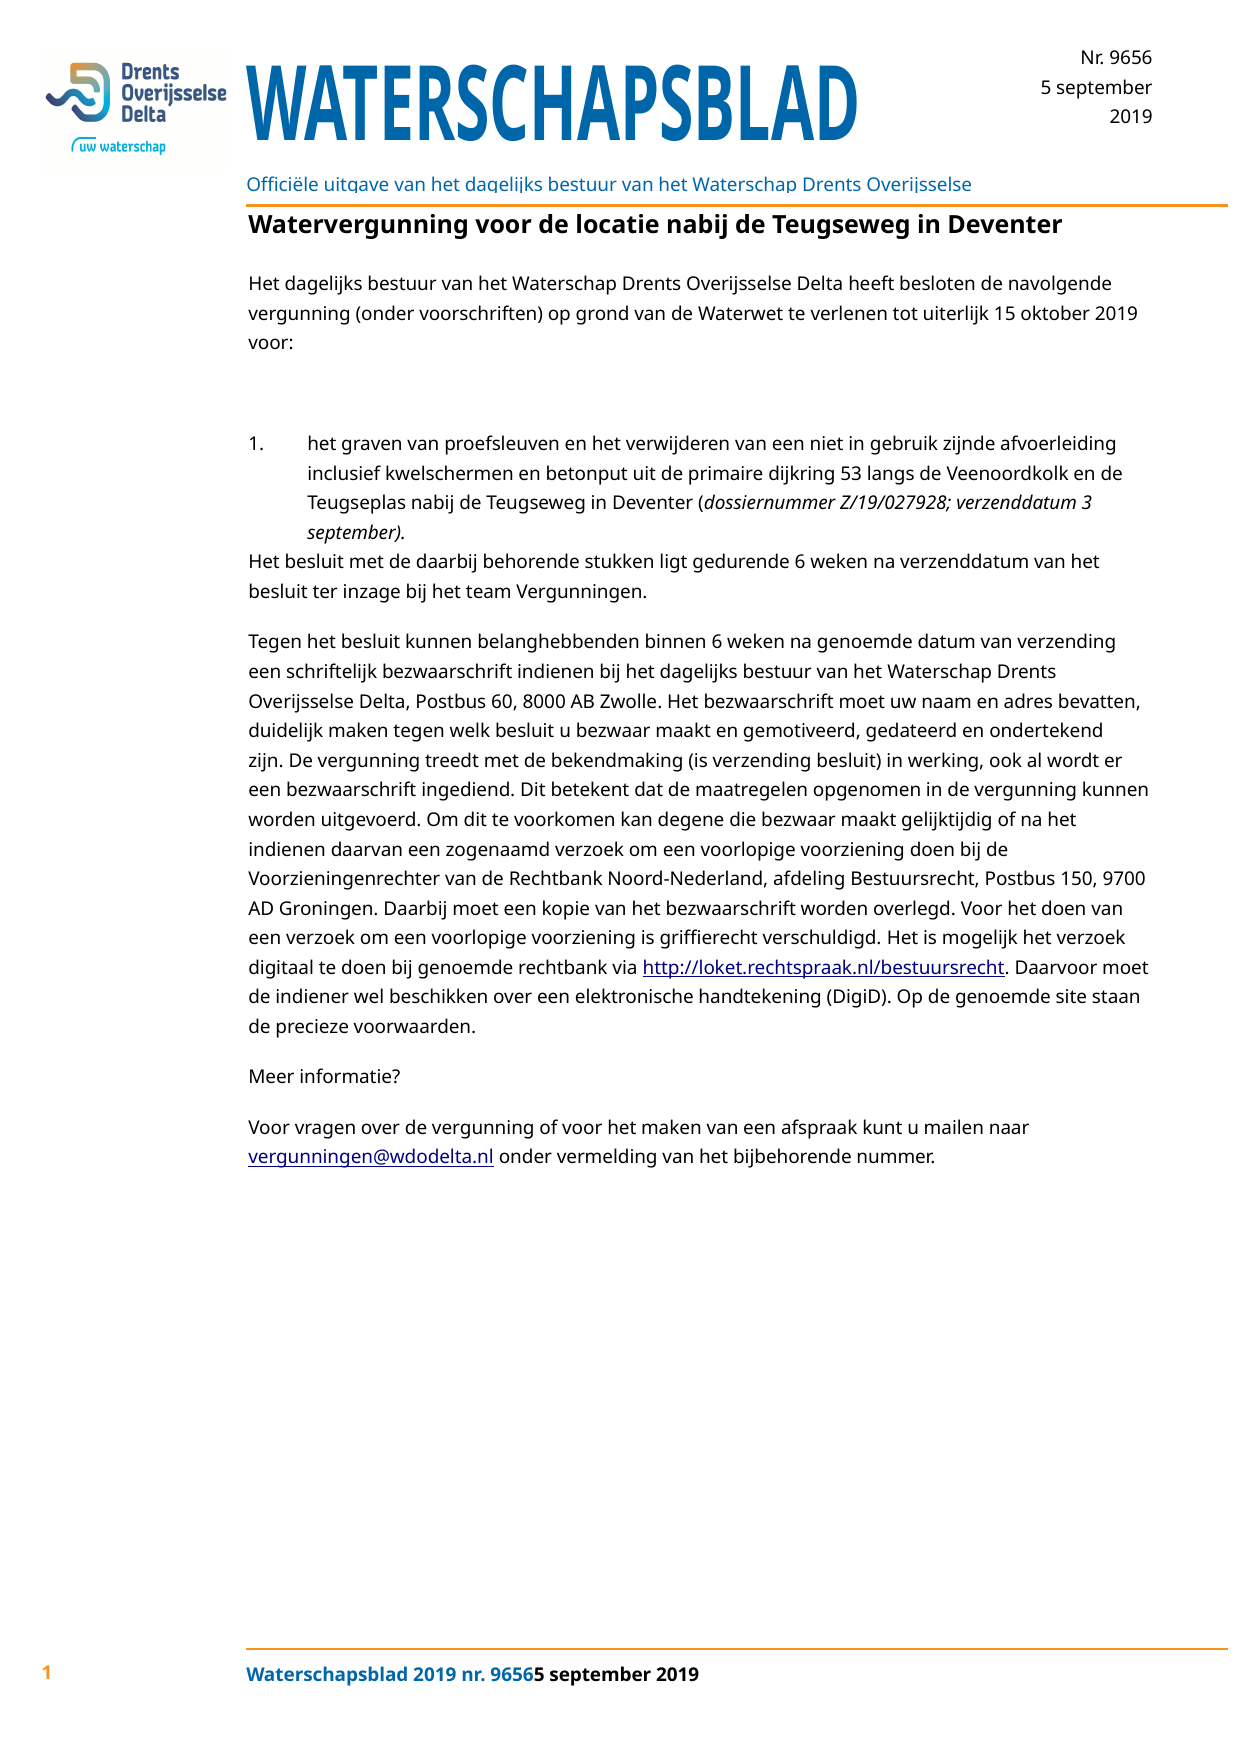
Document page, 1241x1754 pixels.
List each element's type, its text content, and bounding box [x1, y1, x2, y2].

text Tegen het besluit kunnen belanghebbenden binnen 6 weken na genoemde datum van verzending een schriftelijk bezwaarschrift indienen bij het dagelijks bestuur van het Waterschap Drents Overijsselse Delta, Postbus 60, 8000 AB Zwolle. Het bezwaarschrift moet uw naam en adres bevatten, duidelijk maken tegen welk besluit u bezwaar maakt en gemotiveerd, gedateerd en ondertekend zijn. De vergunning treedt met de bekendmaking (is verzending besluit) in werking, ook al wordt er een bezwaarschrift ingediend. Dit betekent dat de maatregelen opgenomen in de vergunning kunnen worden uitgevoerd. Om dit te voorkomen kan degene die bezwaar maakt gelijktijdig of na het indienen daarvan een zogenaamd verzoek om een voorlopige voorziening doen bij de Voorzieningenrechter van de Rechtbank Noord-Nederland, afdeling Bestuursrecht, Postbus 150, 9700 AD Groningen. Daarbij moet een kopie van het bezwaarschrift worden overlegd. Voor het doen van een verzoek om een voorlopige voorziening is griffierecht verschuldigd. Het is mogelijk het verzoek digitaal te doen bij genoemde rechtbank via http://loket.rechtspraak.nl/bestuursrecht. Daarvoor moet de indiener wel beschikken over een elektronische handtekening (DigiD). Op de genoemde site staan de precieze voorwaarden. [248, 629, 1152, 1039]
text Het besluit met de daarbij behorende stukken ligt gedurende 6 weken na verzenddatum van het besluit ter inzage bij het team Vergunningen. [248, 549, 1152, 604]
text Watervergunning voor de locatie nabij de Teugseweg in Deventer [248, 207, 1152, 241]
list het graven van proefsleuven en het verwijderen van een niet in gebruik zijnde afvoerleiding inclusief kwelschermen en betonput uit de primaire dijkring 53 langs de Veenoordkolk en de Teugseplas nabij de Teugseweg in Deventer (dossiernummer Z/19/027928; verzenddatum 3 september). [248, 430, 1152, 545]
text Het dagelijks bestuur van het Waterschap Drents Overijsselse Delta heeft besloten de navolgende vergunning (onder voorschriften) op grond van de Waterwet te verlenen tot uiterlijk 15 oktober 2019 voor: [248, 270, 1152, 355]
text Meer informatie? [248, 1064, 1152, 1089]
text Voor vragen over de vergunning of voor het maken van een afspraak kunt u mailen naar vergunningen@wdodelta.nl onder vermelding van het bijbehorende nummer. [248, 1114, 1152, 1169]
picture [41, 47, 231, 172]
